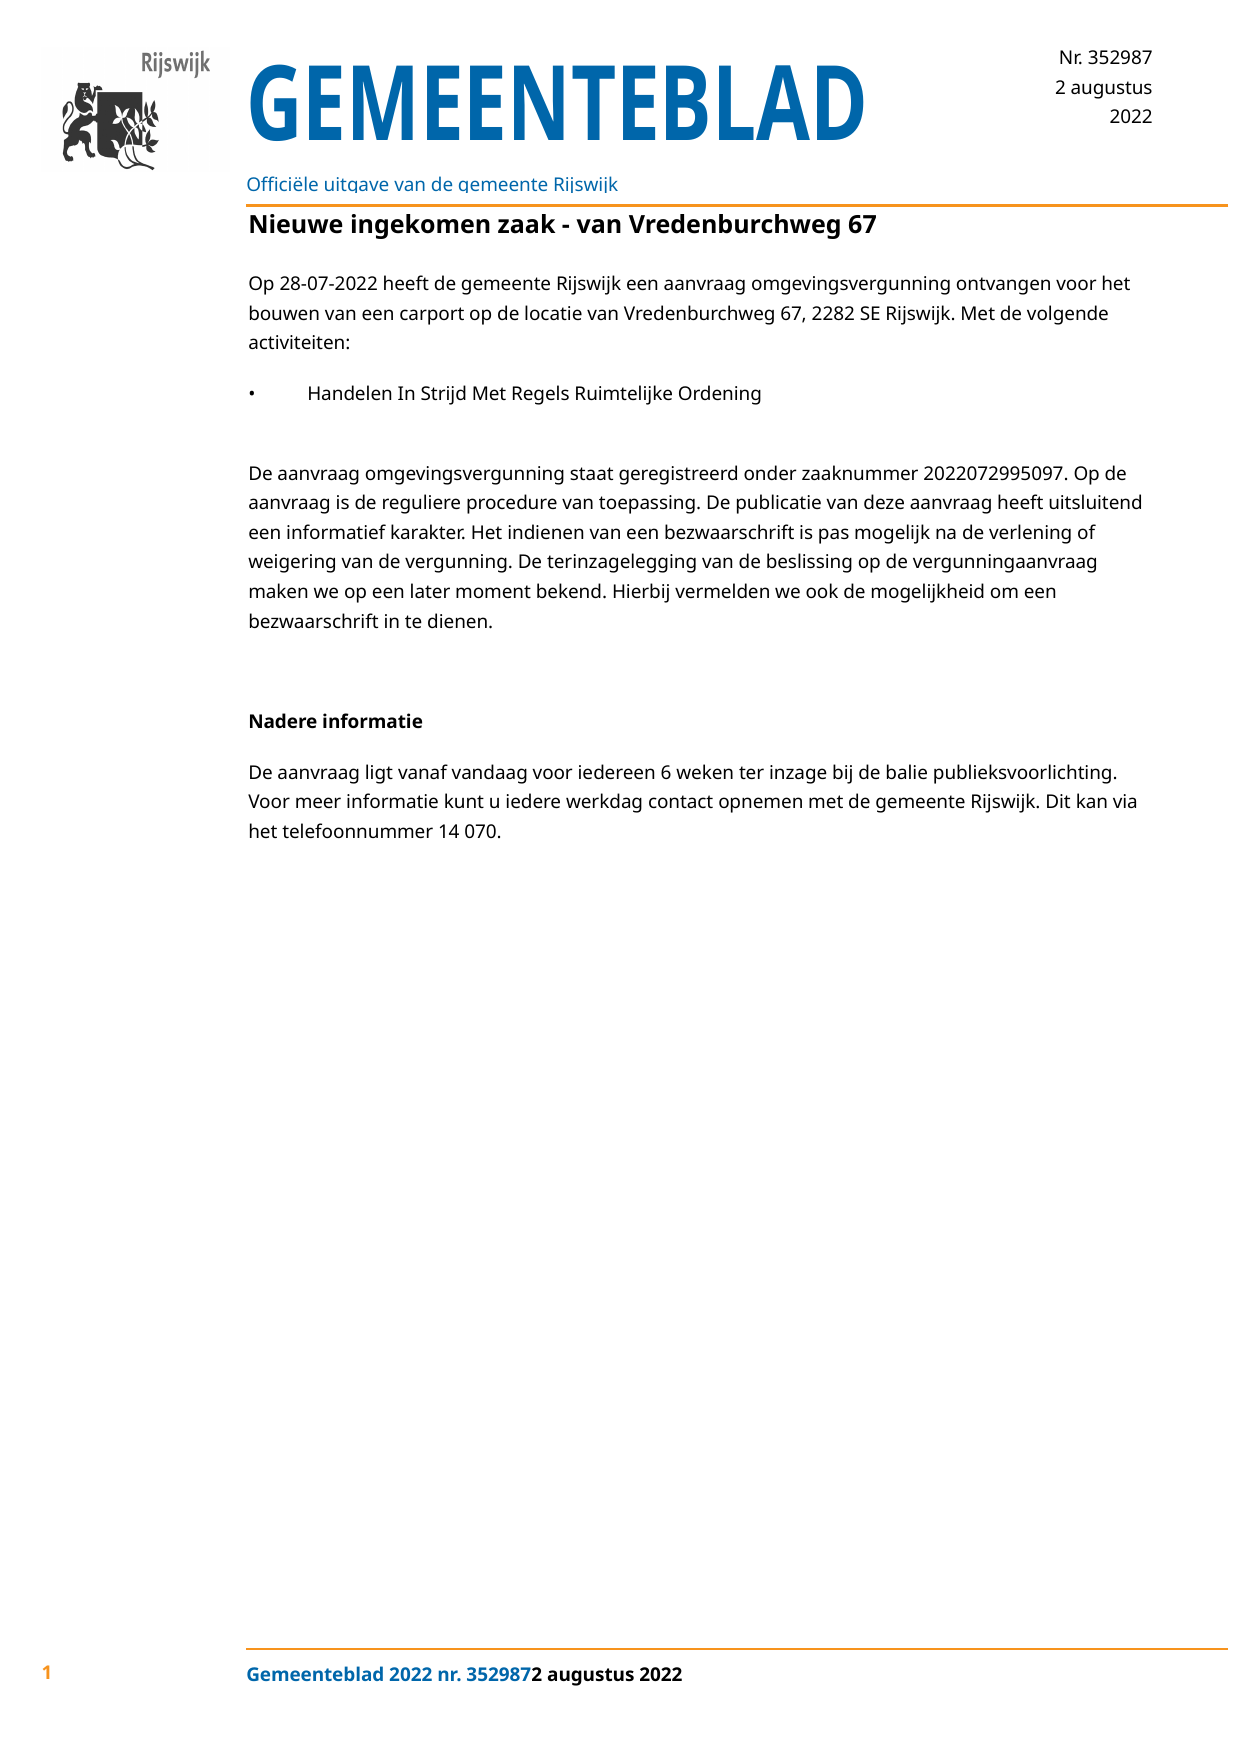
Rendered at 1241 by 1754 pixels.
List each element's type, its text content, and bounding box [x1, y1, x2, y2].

text Nadere informatie [248, 709, 1152, 734]
list Handelen In Strijd Met Regels Ruimtelijke Ordening [248, 380, 1152, 406]
text De aanvraag omgevingsvergunning staat geregistreerd onder zaaknummer 2022072995097. Op de aanvraag is de reguliere procedure van toepassing. De publicatie van deze aanvraag heeft uitsluitend een informatief karakter. Het indienen van een bezwaarschrift is pas mogelijk na de verlening of weigering van de vergunning. De terinzagelegging van de beslissing op de vergunningaanvraag maken we op een later moment bekend. Hierbij vermelden we ook de mogelijkheid om een bezwaarschrift in te dienen. [248, 460, 1152, 633]
text Op 28-07-2022 heeft de gemeente Rijswijk een aanvraag omgevingsvergunning ontvangen voor het bouwen van een carport op de locatie van Vredenburchweg 67, 2282 SE Rijswijk. Met de volgende activiteiten: [248, 270, 1152, 355]
text De aanvraag ligt vanaf vandaag voor iedereen 6 weken ter inzage bij de balie publieksvoorlichting. Voor meer informatie kunt u iedere werkdag contact opnemen met de gemeente Rijswijk. Dit kan via het telefoonnummer 14 070. [248, 759, 1152, 844]
picture [41, 47, 231, 172]
text Nieuwe ingekomen zaak - van Vredenburchweg 67 [248, 207, 1152, 241]
